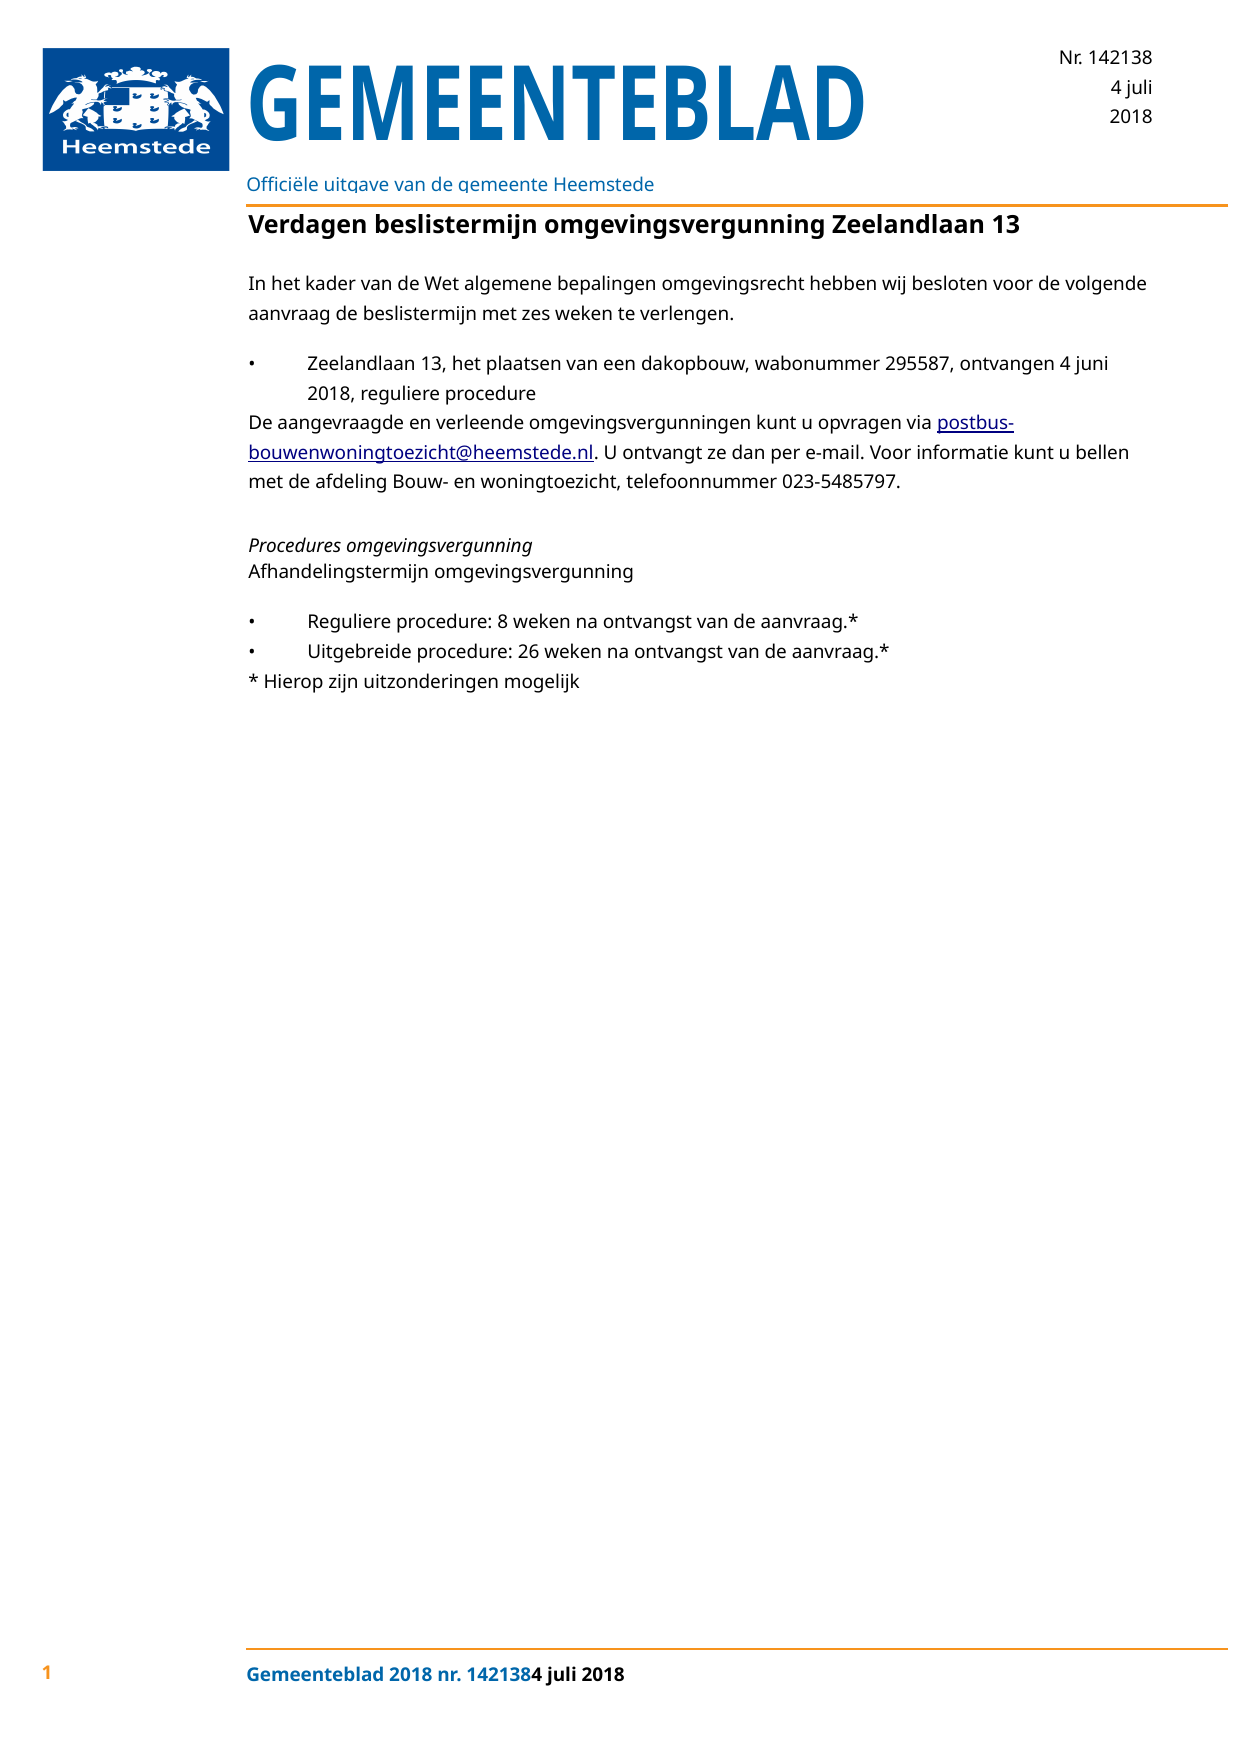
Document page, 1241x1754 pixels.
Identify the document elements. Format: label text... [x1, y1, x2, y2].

text In het kader van de Wet algemene bepalingen omgevingsrecht hebben wij besloten voor de volgende aanvraag de beslistermijn met zes weken te verlengen. [248, 270, 1152, 326]
text Procedures omgevingsvergunning [248, 533, 1152, 558]
list Zeelandlaan 13, het plaatsen van een dakopbouw, wabonummer 295587, ontvangen 4 juni 2018, reguliere procedure [248, 350, 1152, 406]
text Verdagen beslistermijn omgevingsvergunning Zeelandlaan 13 [248, 207, 1152, 241]
list Reguliere procedure: 8 weken na ontvangst van de aanvraag.* [248, 609, 1152, 634]
picture [41, 47, 231, 172]
list Uitgebreide procedure: 26 weken na ontvangst van de aanvraag.* [248, 638, 1152, 664]
text * Hierop zijn uitzonderingen mogelijk [248, 668, 1152, 694]
text Afhandelingstermijn omgevingsvergunning [248, 558, 1152, 584]
text De aangevraagde en verleende omgevingsvergunningen kunt u opvragen via postbus-bouwenwoningtoezicht@heemstede.nl. U ontvangt ze dan per e-mail. Voor informatie kunt u bellen met de afdeling Bouw- en woningtoezicht, telefoonnummer 023-5485797. [248, 409, 1152, 494]
